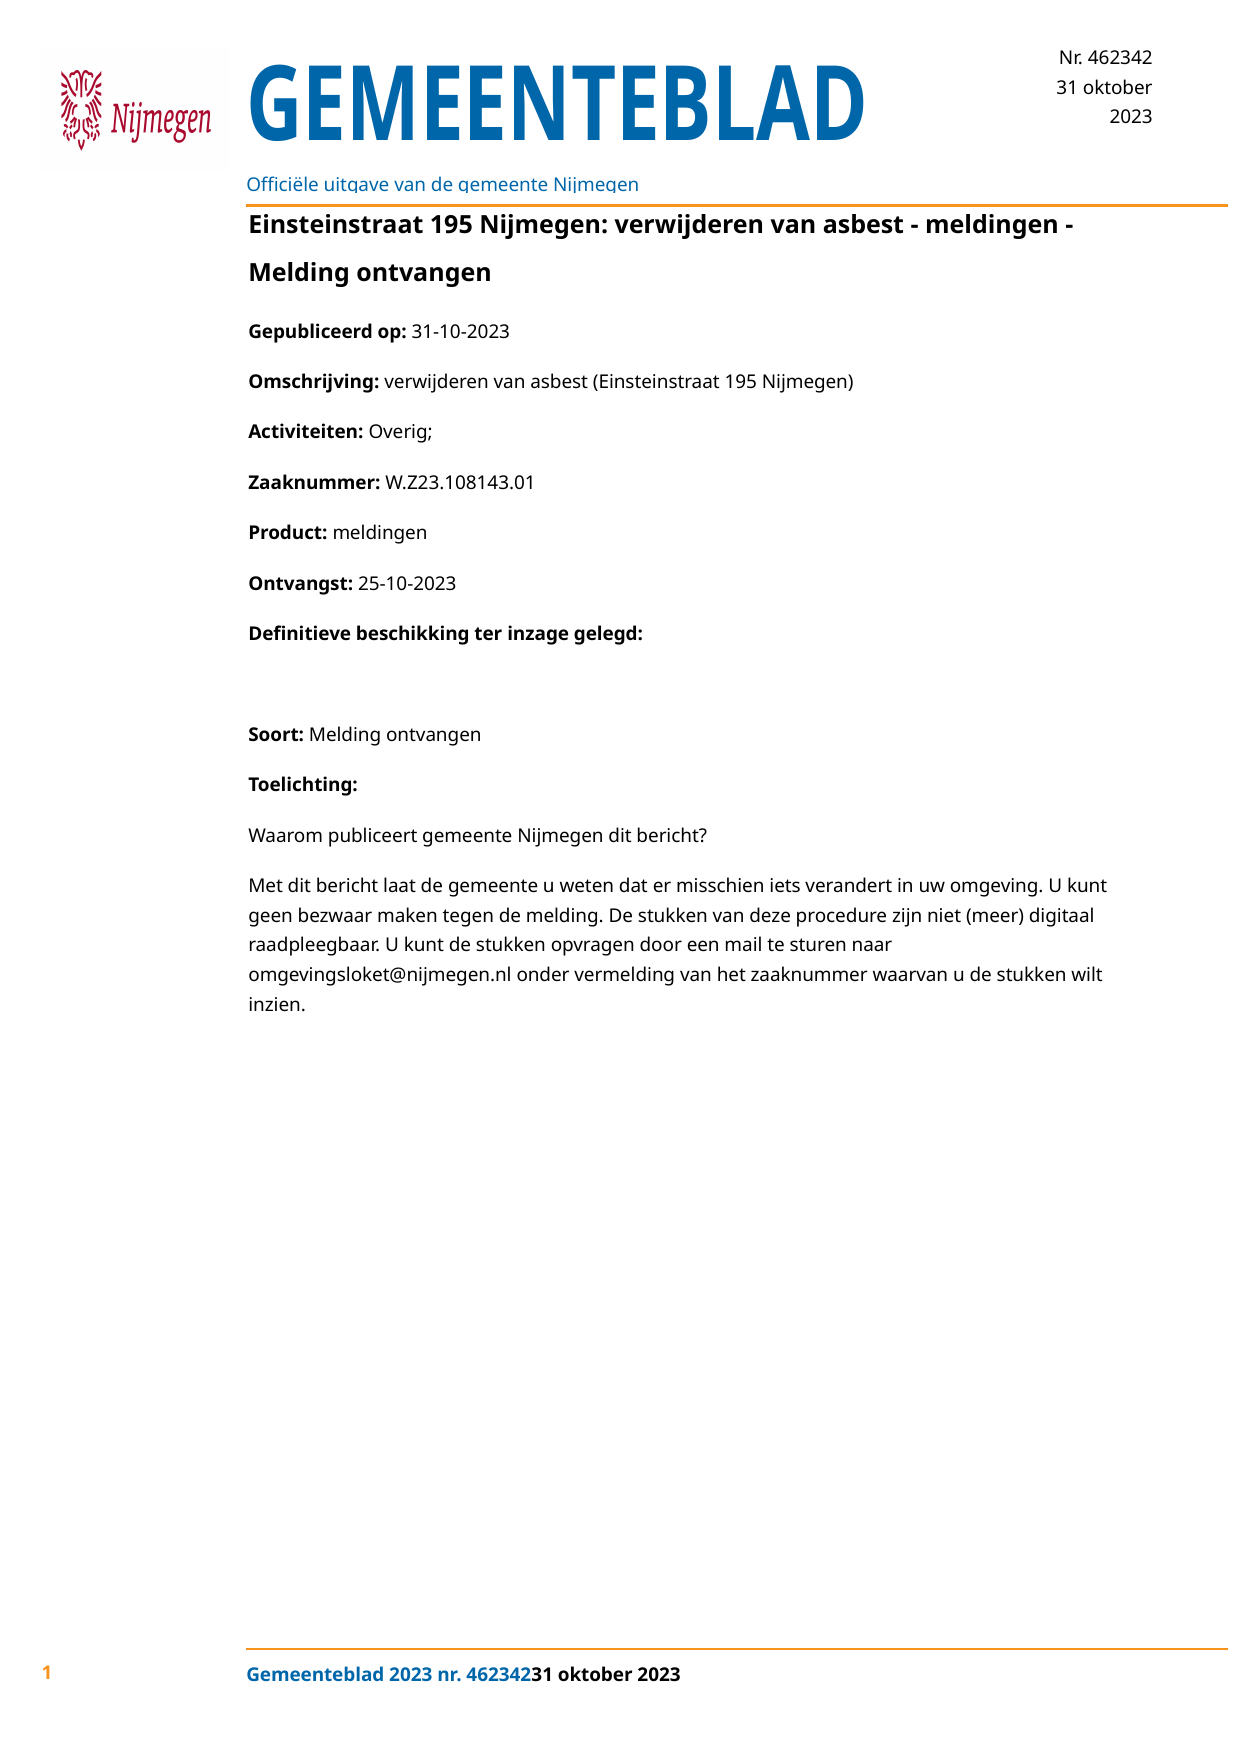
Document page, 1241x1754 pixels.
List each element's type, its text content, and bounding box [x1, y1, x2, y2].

text Met dit bericht laat de gemeente u weten dat er misschien iets verandert in uw omgeving. U kunt geen bezwaar maken tegen de melding. De stukken van deze procedure zijn niet (meer) digitaal raadpleegbaar. U kunt de stukken opvragen door een mail te sturen naar omgevingsloket@nijmegen.nl onder vermelding van het zaaknummer waarvan u de stukken wilt inzien. [248, 872, 1152, 1017]
text Gepubliceerd op: 31-10-2023 [248, 318, 1152, 344]
text Toelichting: [248, 772, 1152, 797]
picture [41, 47, 231, 172]
text Einsteinstraat 195 Nijmegen: verwijderen van asbest - meldingen - Melding ontvangen [248, 207, 1152, 288]
text Ontvangst: 25-10-2023 [248, 570, 1152, 596]
text Omschrijving: verwijderen van asbest (Einsteinstraat 195 Nijmegen) [248, 368, 1152, 394]
text Definitieve beschikking ter inzage gelegd: [248, 620, 1152, 646]
text Waarom publiceert gemeente Nijmegen dit bericht? [248, 822, 1152, 848]
text Product: meldingen [248, 519, 1152, 545]
text Activiteiten: Overig; [248, 419, 1152, 444]
text Soort: Melding ontvangen [248, 721, 1152, 747]
text Zaaknummer: W.Z23.108143.01 [248, 469, 1152, 495]
